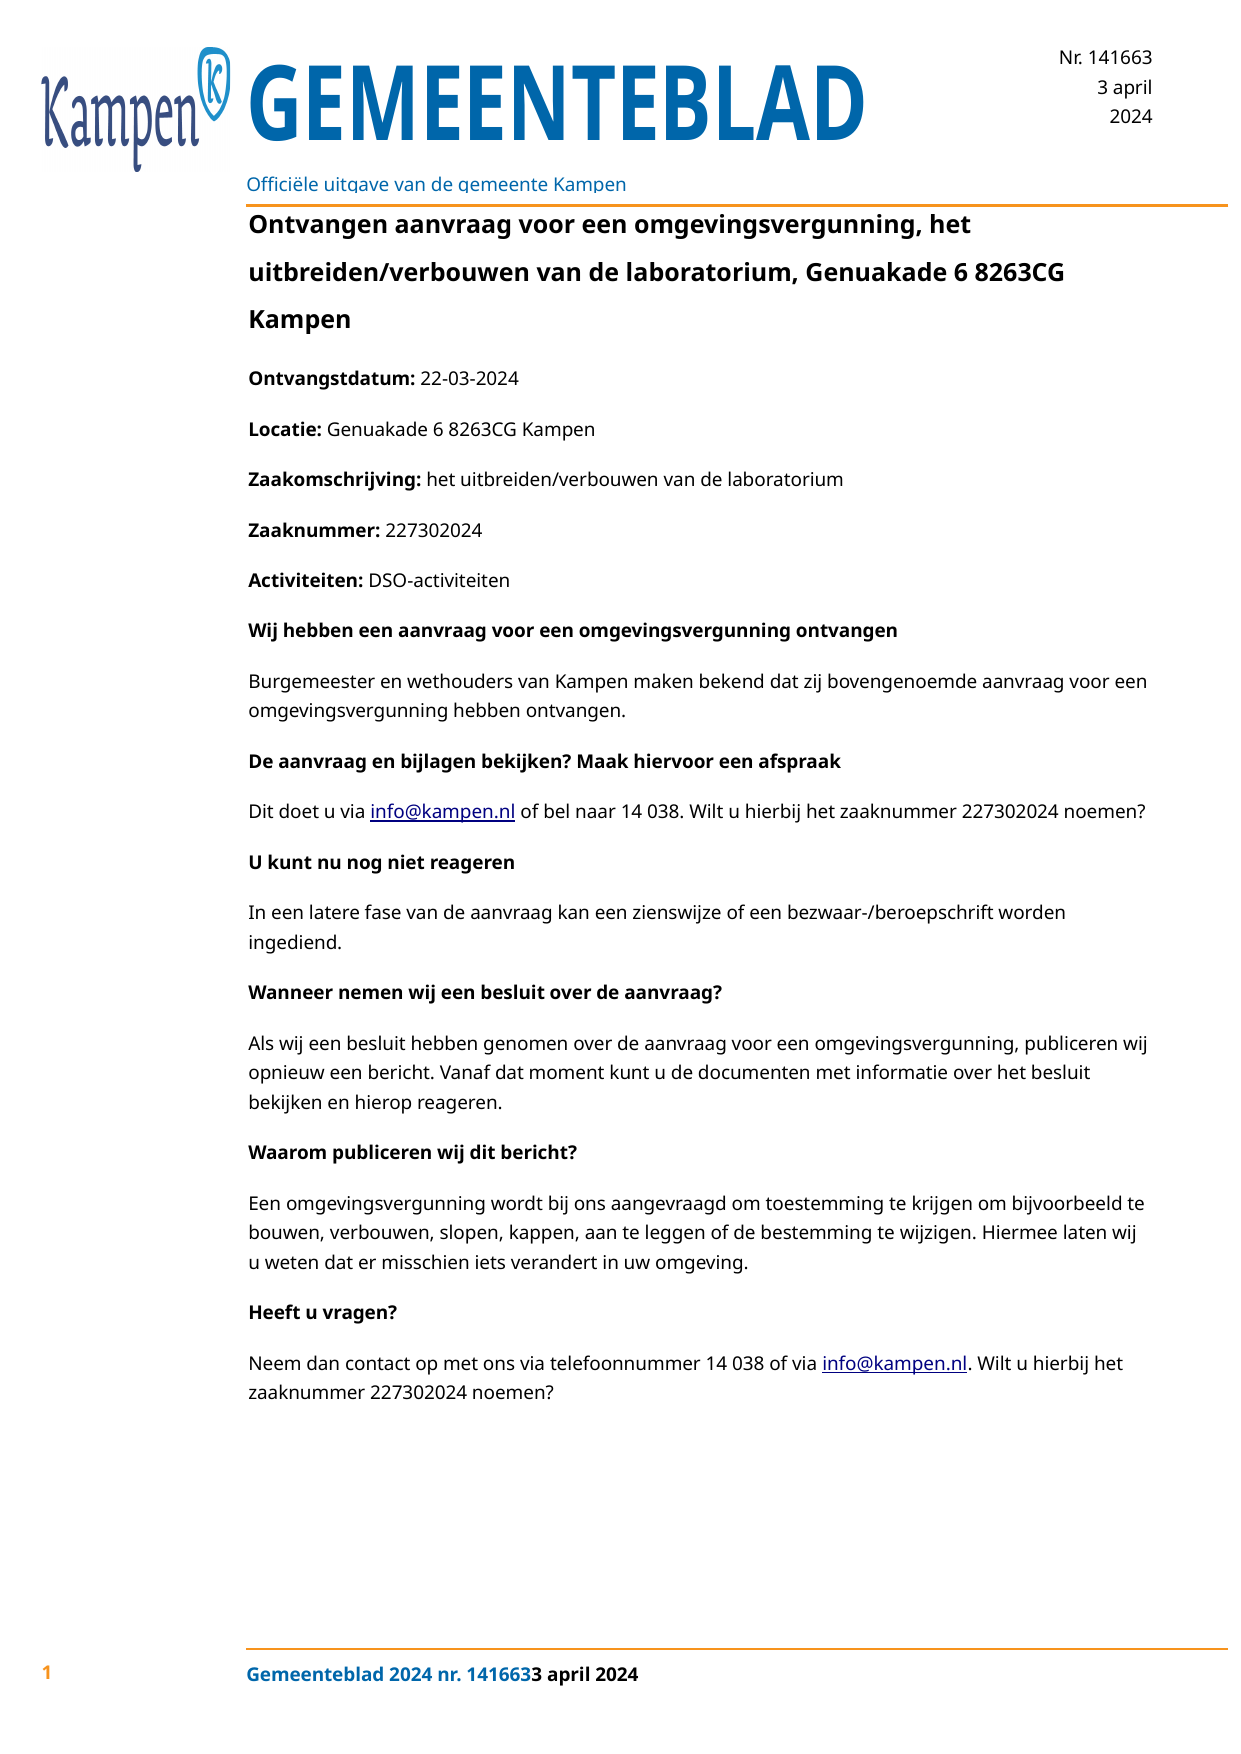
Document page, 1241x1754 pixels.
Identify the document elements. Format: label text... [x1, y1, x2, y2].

text U kunt nu nog niet reageren [248, 849, 1152, 874]
text Neem dan contact op met ons via telefoonnummer 14 038 of via info@kampen.nl. Wilt u hierbij het zaaknummer 227302024 noemen? [248, 1350, 1152, 1405]
text Een omgevingsvergunning wordt bij ons aangevraagd om toestemming te krijgen om bijvoorbeeld te bouwen, verbouwen, slopen, kappen, aan te leggen of de bestemming te wijzigen. Hiermee laten wij u weten dat er misschien iets verandert in uw omgeving. [248, 1190, 1152, 1274]
text Ontvangstdatum: 22-03-2024 [248, 366, 1152, 391]
text Waarom publiceren wij dit bericht? [248, 1139, 1152, 1165]
text Zaakomschrijving: het uitbreiden/verbouwen van de laboratorium [248, 466, 1152, 492]
text Heeft u vragen? [248, 1299, 1152, 1325]
text Wij hebben een aanvraag voor een omgevingsvergunning ontvangen [248, 618, 1152, 643]
text Zaaknummer: 227302024 [248, 517, 1152, 542]
text Burgemeester en wethouders van Kampen maken bekend dat zij bovengenoemde aanvraag voor een omgevingsvergunning hebben ontvangen. [248, 668, 1152, 723]
picture [41, 47, 231, 172]
text Ontvangen aanvraag voor een omgevingsvergunning, het uitbreiden/verbouwen van de laboratorium, Genuakade 6 8263CG Kampen [248, 207, 1152, 336]
text Dit doet u via info@kampen.nl of bel naar 14 038. Wilt u hierbij het zaaknummer 227302024 noemen? [248, 798, 1152, 824]
text De aanvraag en bijlagen bekijken? Maak hiervoor een afspraak [248, 748, 1152, 774]
text In een latere fase van de aanvraag kan een zienswijze of een bezwaar-/beroepschrift worden ingediend. [248, 899, 1152, 954]
text Activiteiten: DSO-activiteiten [248, 567, 1152, 593]
text Wanneer nemen wij een besluit over de aanvraag? [248, 979, 1152, 1005]
text Als wij een besluit hebben genomen over de aanvraag voor een omgevingsvergunning, publiceren wij opnieuw een bericht. Vanaf dat moment kunt u de documenten met informatie over het besluit bekijken en hierop reageren. [248, 1030, 1152, 1114]
text Locatie: Genuakade 6 8263CG Kampen [248, 416, 1152, 442]
